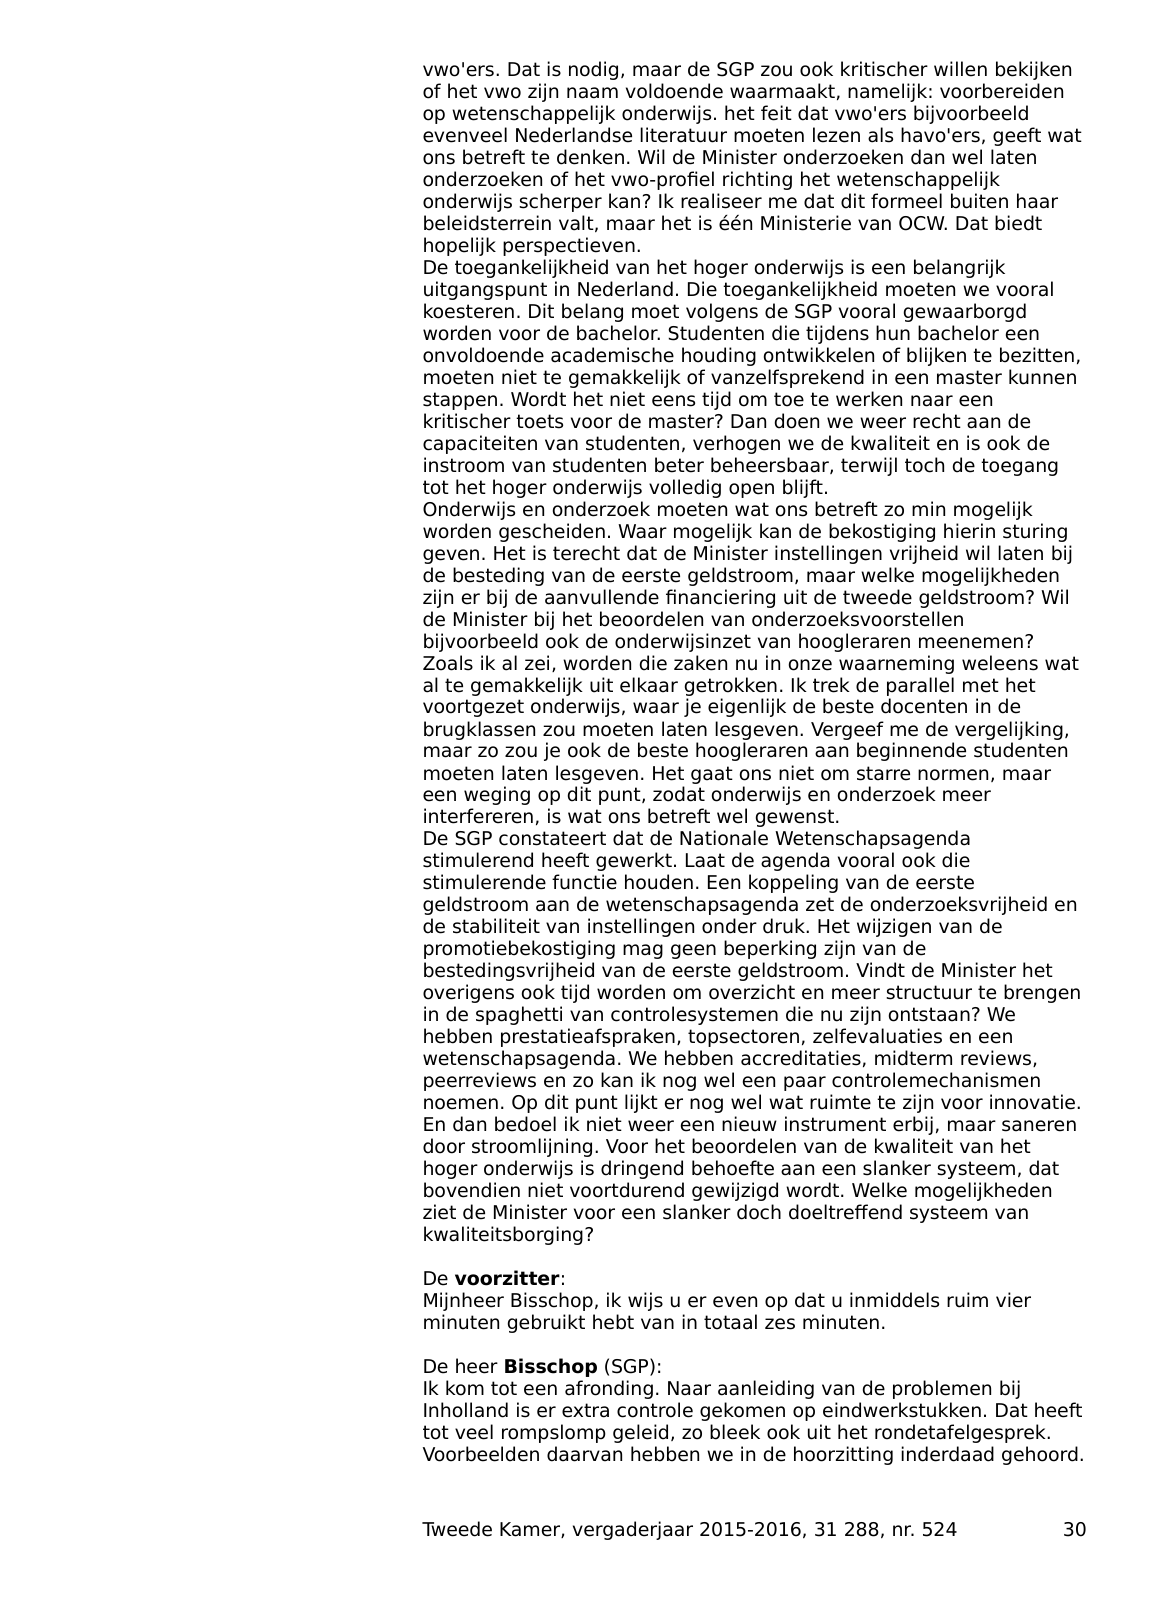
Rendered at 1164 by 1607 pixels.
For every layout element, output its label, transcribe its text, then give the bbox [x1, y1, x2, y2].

text De toegankelijkheid van het hoger onderwijs is een belangrijk uitgangspunt in Nederland. Die toegankelijkheid moeten we vooral koesteren. Dit belang moet volgens de SGP vooral gewaarborgd worden voor de bachelor. Studenten die tijdens hun bachelor een onvoldoende academische houding ontwikkelen of blijken te bezitten, moeten niet te gemakkelijk of vanzelfsprekend in een master kunnen stappen. Wordt het niet eens tijd om toe te werken naar een kritischer toets voor de master? Dan doen we weer recht aan de capaciteiten van studenten, verhogen we de kwaliteit en is ook de instroom van studenten beter beheersbaar, terwijl toch de toegang tot het hoger onderwijs volledig open blijft. [422, 257, 1087, 499]
text Onderwijs en onderzoek moeten wat ons betreft zo min mogelijk worden gescheiden. Waar mogelijk kan de bekostiging hierin sturing geven. Het is terecht dat de Minister instellingen vrijheid wil laten bij de besteding van de eerste geldstroom, maar welke mogelijkheden zijn er bij de aanvullende financiering uit de tweede geldstroom? Wil de Minister bij het beoordelen van onderzoeksvoorstellen bijvoorbeeld ook de onderwijsinzet van hoogleraren meenemen? Zoals ik al zei, worden die zaken nu in onze waarneming weleens wat al te gemakkelijk uit elkaar getrokken. Ik trek de parallel met het voortgezet onderwijs, waar je eigenlijk de beste docenten in de brugklassen zou moeten laten lesgeven. Vergeef me de vergelijking, maar zo zou je ook de beste hoogleraren aan beginnende studenten moeten laten lesgeven. Het gaat ons niet om starre normen, maar een weging op dit punt, zodat onderwijs en onderzoek meer interfereren, is wat ons betreft wel gewenst. [422, 499, 1087, 828]
text Ik kom tot een afronding. Naar aanleiding van de problemen bij Inholland is er extra controle gekomen op eindwerkstukken. Dat heeft tot veel rompslomp geleid, zo bleek ook uit het rondetafelgesprek. Voorbeelden daarvan hebben we in de hoorzitting inderdaad gehoord. [422, 1378, 1087, 1466]
text De voorzitter: [422, 1268, 1087, 1290]
text Mijnheer Bisschop, ik wijs u er even op dat u inmiddels ruim vier minuten gebruikt hebt van in totaal zes minuten. [422, 1290, 1087, 1334]
text De heer Bisschop (SGP): [422, 1356, 1087, 1378]
text De SGP constateert dat de Nationale Wetenschapsagenda stimulerend heeft gewerkt. Laat de agenda vooral ook die stimulerende functie houden. Een koppeling van de eerste geldstroom aan de wetenschapsagenda zet de onderzoeksvrijheid en de stabiliteit van instellingen onder druk. Het wijzigen van de promotiebekostiging mag geen beperking zijn van de bestedingsvrijheid van de eerste geldstroom. Vindt de Minister het overigens ook tijd worden om overzicht en meer structuur te brengen in de spaghetti van controlesystemen die nu zijn ontstaan? We hebben prestatieafspraken, topsectoren, zelfevaluaties en een wetenschapsagenda. We hebben accreditaties, midterm reviews, peerreviews en zo kan ik nog wel een paar controlemechanismen noemen. Op dit punt lijkt er nog wel wat ruimte te zijn voor innovatie. En dan bedoel ik niet weer een nieuw instrument erbij, maar saneren door stroomlijning. Voor het beoordelen van de kwaliteit van het hoger onderwijs is dringend behoefte aan een slanker systeem, dat bovendien niet voortdurend gewijzigd wordt. Welke mogelijkheden ziet de Minister voor een slanker doch doeltreffend systeem van kwaliteitsborging? [422, 828, 1087, 1246]
text vwo'ers. Dat is nodig, maar de SGP zou ook kritischer willen bekijken of het vwo zijn naam voldoende waarmaakt, namelijk: voorbereiden op wetenschappelijk onderwijs. het feit dat vwo'ers bijvoorbeeld evenveel Nederlandse literatuur moeten lezen als havo'ers, geeft wat ons betreft te denken. Wil de Minister onderzoeken dan wel laten onderzoeken of het vwo-profiel richting het wetenschappelijk onderwijs scherper kan? Ik realiseer me dat dit formeel buiten haar beleidsterrein valt, maar het is één Ministerie van OCW. Dat biedt hopelijk perspectieven. [422, 59, 1087, 257]
